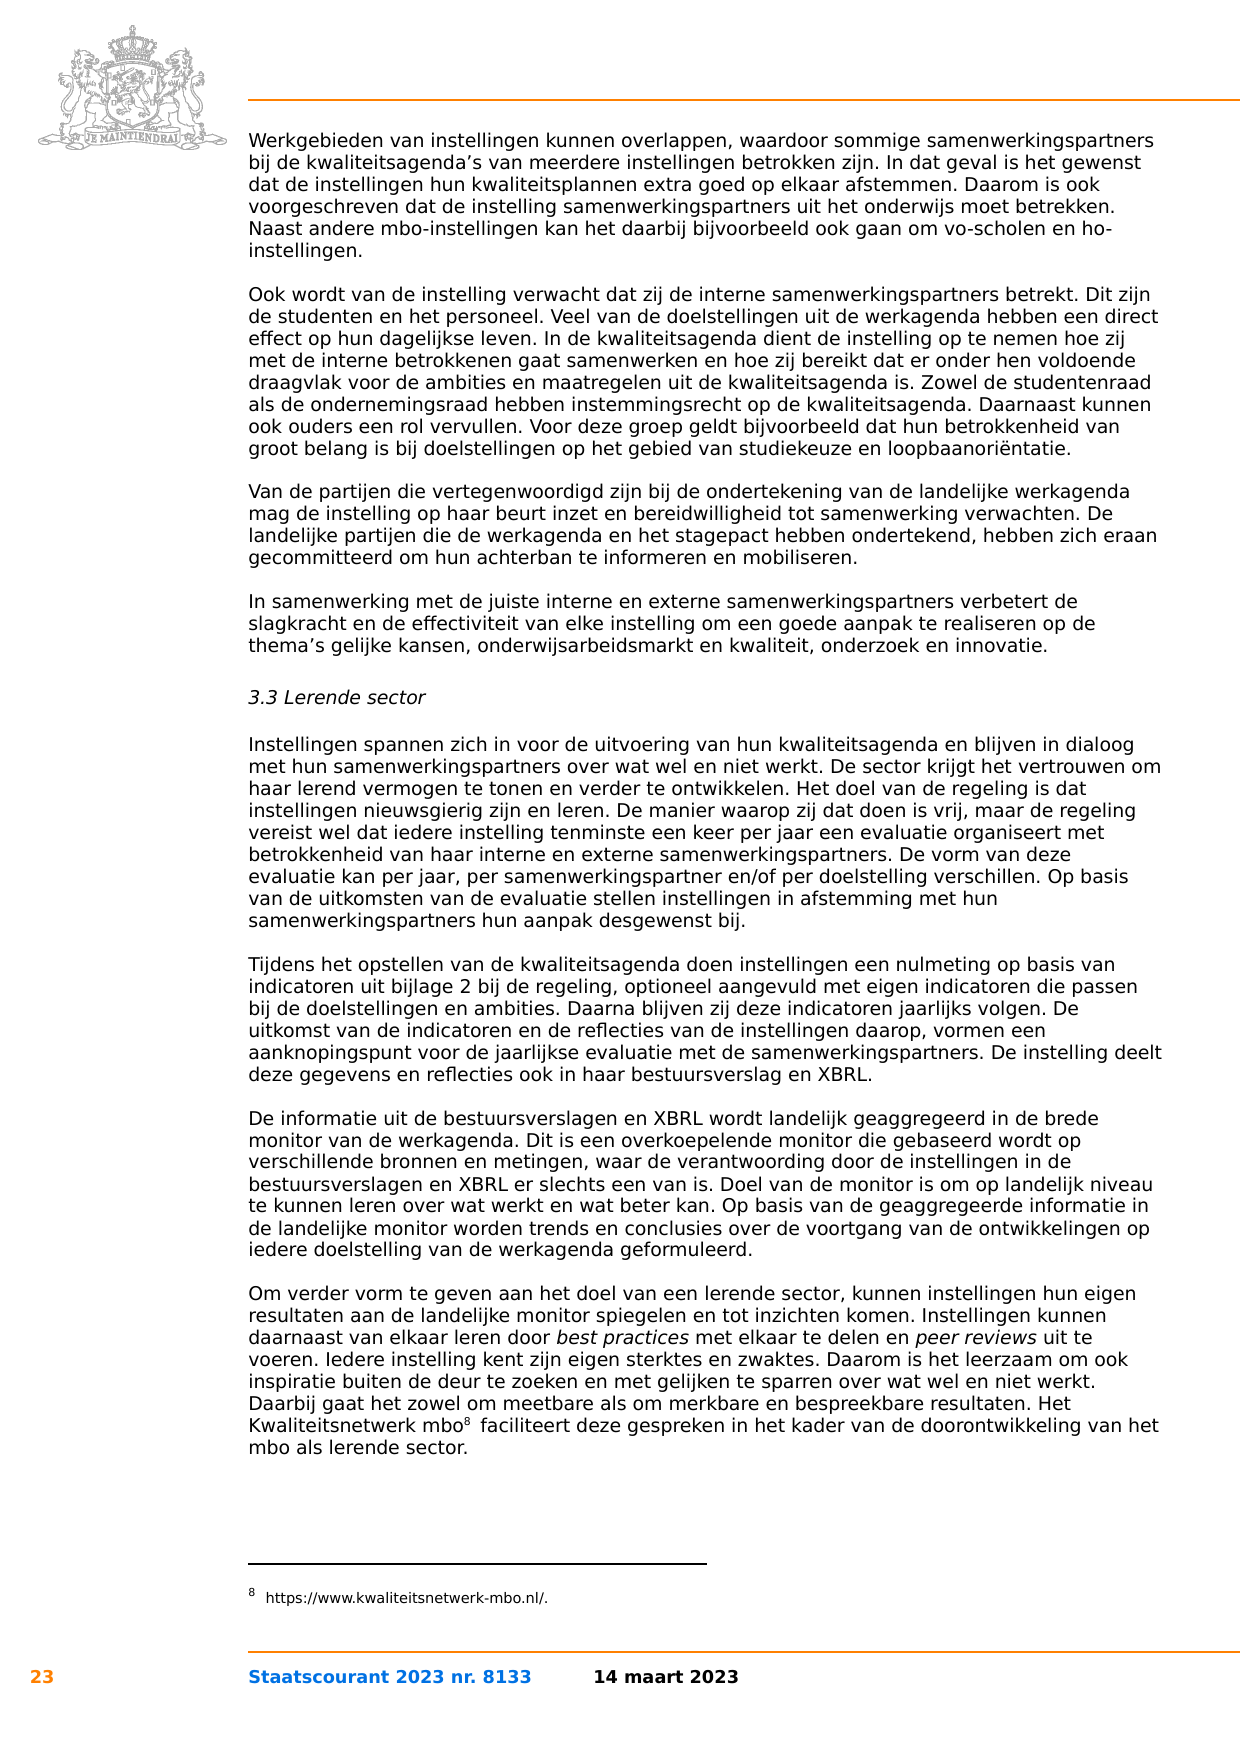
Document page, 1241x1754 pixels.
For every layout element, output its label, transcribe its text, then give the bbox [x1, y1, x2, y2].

text Instellingen spannen zich in voor de uitvoering van hun kwaliteitsagenda en blijven in dialoog met hun samenwerkingspartners over wat wel en niet werkt. De sector krijgt het vertrouwen om haar lerend vermogen te tonen en verder te ontwikkelen. Het doel van de regeling is dat instellingen nieuwsgierig zijn en leren. De manier waarop zij dat doen is vrij, maar de regeling vereist wel dat iedere instelling tenminste een keer per jaar een evaluatie organiseert met betrokkenheid van haar interne en externe samenwerkingspartners. De vorm van deze evaluatie kan per jaar, per samenwerkingspartner en/of per doelstelling verschillen. Op basis van de uitkomsten van de evaluatie stellen instellingen in afstemming met hun samenwerkingspartners hun aanpak desgewenst bij. [248, 734, 1163, 932]
text Tijdens het opstellen van de kwaliteitsagenda doen instellingen een nulmeting op basis van indicatoren uit bijlage 2 bij de regeling, optioneel aangevuld met eigen indicatoren die passen bij de doelstellingen en ambities. Daarna blijven zij deze indicatoren jaarlijks volgen. De uitkomst van de indicatoren en de reflecties van de instellingen daarop, vormen een aanknopingspunt voor de jaarlijkse evaluatie met de samenwerkingspartners. De instelling deelt deze gegevens en reflecties ook in haar bestuursverslag en XBRL. [248, 954, 1163, 1086]
subtitle 3.3 Lerende sector [248, 687, 1163, 709]
text Ook wordt van de instelling verwacht dat zij de interne samenwerkingspartners betrekt. Dit zijn de studenten en het personeel. Veel van de doelstellingen uit de werkagenda hebben een direct effect op hun dagelijkse leven. In de kwaliteitsagenda dient de instelling op te nemen hoe zij met de interne betrokkenen gaat samenwerken en hoe zij bereikt dat er onder hen voldoende draagvlak voor de ambities en maatregelen uit de kwaliteitsagenda is. Zowel de studentenraad als de ondernemingsraad hebben instemmingsrecht op de kwaliteitsagenda. Daarnaast kunnen ook ouders een rol vervullen. Voor deze groep geldt bijvoorbeeld dat hun betrokkenheid van groot belang is bij doelstellingen op het gebied van studiekeuze en loopbaanoriëntatie. [248, 284, 1163, 459]
text https://www.kwaliteitsnetwerk-mbo.nl/. [248, 1586, 1163, 1608]
text Om verder vorm te geven aan het doel van een lerende sector, kunnen instellingen hun eigen resultaten aan de landelijke monitor spiegelen en tot inzichten komen. Instellingen kunnen daarnaast van elkaar leren door best practices met elkaar te delen en peer reviews uit te voeren. Iedere instelling kent zijn eigen sterktes en zwaktes. Daarom is het leerzaam om ook inspiratie buiten de deur te zoeken en met gelijken te sparren over wat wel en niet werkt. Daarbij gaat het zowel om meetbare als om merkbare en bespreekbare resultaten. Het Kwaliteitsnetwerk mbo faciliteert deze gespreken in het kader van de doorontwikkeling van het mbo als lerende sector. [248, 1283, 1163, 1459]
text Werkgebieden van instellingen kunnen overlappen, waardoor sommige samenwerkingspartners bij de kwaliteitsagenda’s van meerdere instellingen betrokken zijn. In dat geval is het gewenst dat de instellingen hun kwaliteitsplannen extra goed op elkaar afstemmen. Daarom is ook voorgeschreven dat de instelling samenwerkingspartners uit het onderwijs moet betrekken. Naast andere mbo-instellingen kan het daarbij bijvoorbeeld ook gaan om vo-scholen en ho-instellingen. [248, 130, 1163, 262]
picture [38, 25, 227, 150]
text Van de partijen die vertegenwoordigd zijn bij de ondertekening van de landelijke werkagenda mag de instelling op haar beurt inzet en bereidwilligheid tot samenwerking verwachten. De landelijke partijen die de werkagenda en het stagepact hebben ondertekend, hebben zich eraan gecommitteerd om hun achterban te informeren en mobiliseren. [248, 481, 1163, 569]
text De informatie uit de bestuursverslagen en XBRL wordt landelijk geaggregeerd in de brede monitor van de werkagenda. Dit is een overkoepelende monitor die gebaseerd wordt op verschillende bronnen en metingen, waar de verantwoording door de instellingen in de bestuursverslagen en XBRL er slechts een van is. Doel van de monitor is om op landelijk niveau te kunnen leren over wat werkt en wat beter kan. Op basis van de geaggregeerde informatie in de landelijke monitor worden trends en conclusies over de voortgang van de ontwikkelingen op iedere doelstelling van de werkagenda geformuleerd. [248, 1107, 1163, 1261]
text In samenwerking met de juiste interne en externe samenwerkingspartners verbetert de slagkracht en de effectiviteit van elke instelling om een goede aanpak te realiseren op de thema’s gelijke kansen, onderwijsarbeidsmarkt en kwaliteit, onderzoek en innovatie. [248, 591, 1163, 657]
